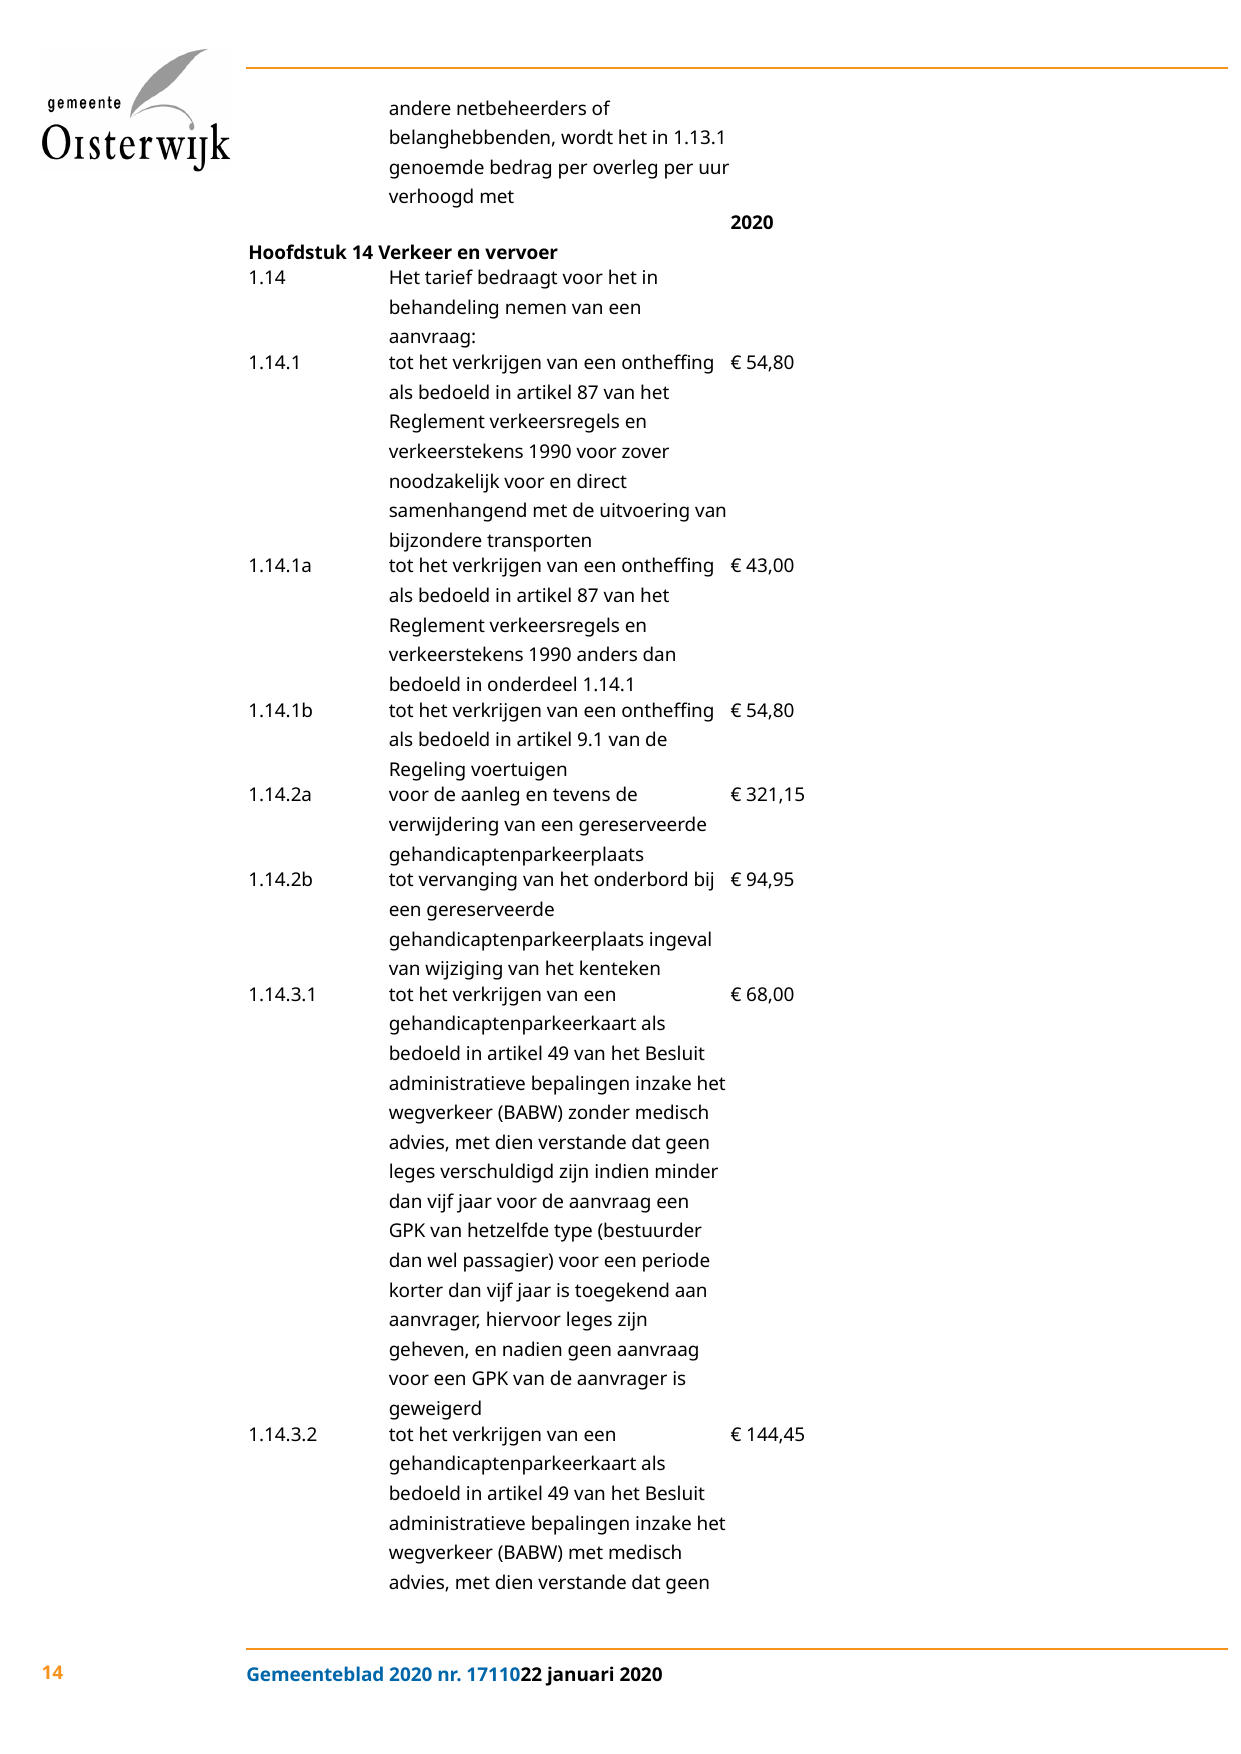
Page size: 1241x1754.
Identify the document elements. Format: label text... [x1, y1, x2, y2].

table_cell tot het verkrijgen van een gehandicaptenparkeerkaart als bedoeld in artikel 49 van het Besluit administratieve bepalingen inzake het wegverkeer (BABW) zonder medisch advies, met dien verstande dat geen leges verschuldigd zijn indien minder dan vijf jaar voor de aanvraag een GPK van hetzelfde type (bestuurder dan wel passagier) voor een periode korter dan vijf jaar is toegekend aan aanvrager, hiervoor leges zijn geheven, en nadien geen aanvraag voor een GPK van de aanvrager is geweigerd [389, 981, 730, 1421]
table_cell € 43,00 [730, 553, 871, 697]
table_cell 1.14.1b [248, 697, 388, 782]
table_cell voor de aanleg en tevens de verwijdering van een gereserveerde gehandicaptenparkeerplaats [389, 782, 730, 867]
table_cell € 321,15 [730, 782, 871, 867]
table_cell € 68,00 [730, 981, 871, 1421]
table_cell € 144,45 [730, 1421, 871, 1594]
table_cell tot vervanging van het onderbord bij een gereserveerde gehandicaptenparkeerplaats ingeval van wijziging van het kenteken [389, 867, 730, 981]
table_cell 1.14 [248, 265, 388, 349]
table_cell 1.14.2b [248, 867, 388, 981]
table_cell tot het verkrijgen van een ontheffing als bedoeld in artikel 87 van het Reglement verkeersregels en verkeerstekens 1990 voor zover noodzakelijk voor en direct samenhangend met de uitvoering van bijzondere transporten [389, 350, 730, 553]
table_cell 1.14.2a [248, 782, 388, 867]
table_cell tot het verkrijgen van een gehandicaptenparkeerkaart als bedoeld in artikel 49 van het Besluit administratieve bepalingen inzake het wegverkeer (BABW) met medisch advies, met dien verstande dat geen [389, 1421, 730, 1594]
table_cell Hoofdstuk 14 Verkeer en vervoer [248, 209, 730, 264]
table_cell Het tarief bedraagt voor het in behandeling nemen van een aanvraag: [389, 265, 730, 349]
table_cell 2020 [730, 209, 871, 264]
table_cell € 94,95 [730, 867, 871, 981]
table_cell 1.14.3.2 [248, 1421, 388, 1594]
table_cell tot het verkrijgen van een ontheffing als bedoeld in artikel 87 van het Reglement verkeersregels en verkeerstekens 1990 anders dan bedoeld in onderdeel 1.14.1 [389, 553, 730, 697]
table_cell 1.14.1a [248, 553, 388, 697]
table_cell [248, 95, 388, 209]
table_cell [730, 95, 871, 209]
table_cell tot het verkrijgen van een ontheffing als bedoeld in artikel 9.1 van de Regeling voertuigen [389, 697, 730, 782]
table_cell 1.14.1 [248, 350, 388, 553]
table_cell andere netbeheerders of belanghebbenden, wordt het in 1.13.1 genoemde bedrag per overleg per uur verhoogd met [389, 95, 730, 209]
table_cell € 54,80 [730, 350, 871, 553]
table_cell € 54,80 [730, 697, 871, 782]
table_cell [730, 265, 871, 349]
picture [41, 47, 231, 172]
table_cell 1.14.3.1 [248, 981, 388, 1421]
